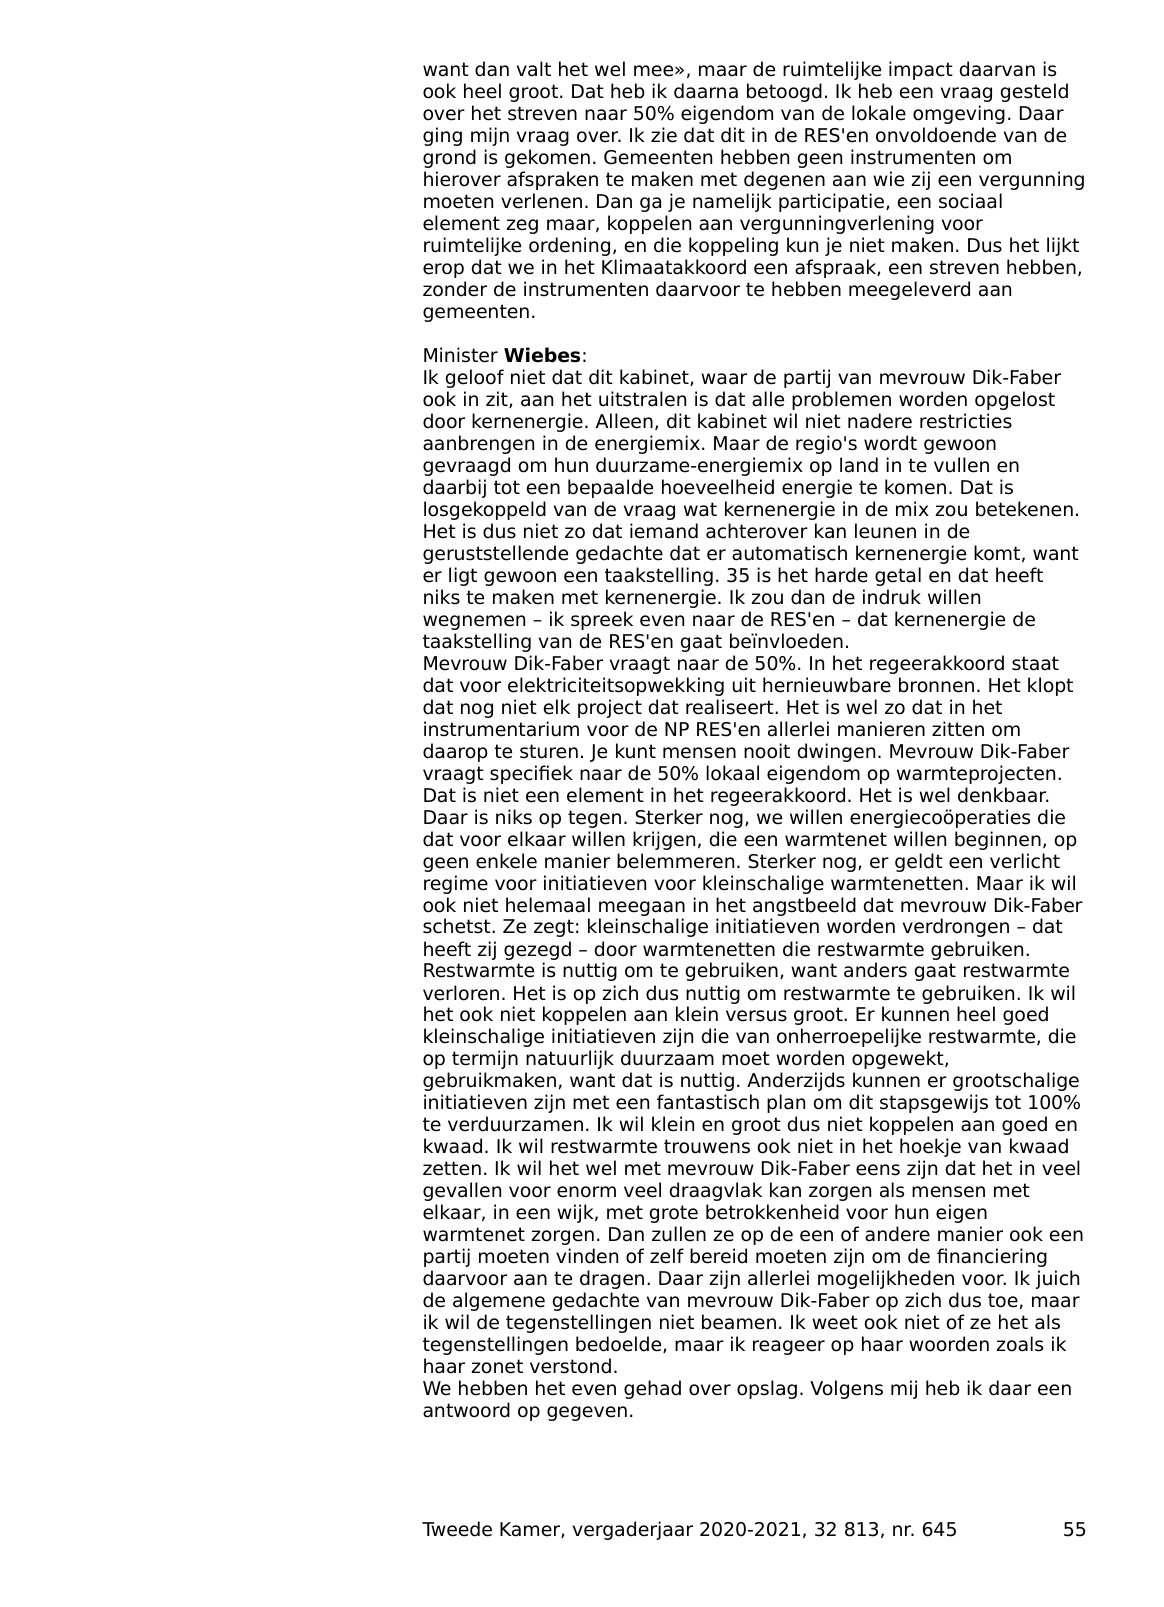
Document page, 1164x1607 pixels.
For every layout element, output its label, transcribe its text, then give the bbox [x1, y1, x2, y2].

text We hebben het even gehad over opslag. Volgens mij heb ik daar een antwoord op gegeven. [422, 1378, 1087, 1422]
text Mevrouw Dik-Faber vraagt naar de 50%. In het regeerakkoord staat dat voor elektriciteitsopwekking uit hernieuwbare bronnen. Het klopt dat nog niet elk project dat realiseert. Het is wel zo dat in het instrumentarium voor de NP RES'en allerlei manieren zitten om daarop te sturen. Je kunt mensen nooit dwingen. Mevrouw Dik-Faber vraagt specifiek naar de 50% lokaal eigendom op warmteprojecten. Dat is niet een element in het regeerakkoord. Het is wel denkbaar. Daar is niks op tegen. Sterker nog, we willen energiecoöperaties die dat voor elkaar willen krijgen, die een warmtenet willen beginnen, op geen enkele manier belemmeren. Sterker nog, er geldt een verlicht regime voor initiatieven voor kleinschalige warmtenetten. Maar ik wil ook niet helemaal meegaan in het angstbeeld dat mevrouw Dik-Faber schetst. Ze zegt: kleinschalige initiatieven worden verdrongen – dat heeft zij gezegd – door warmtenetten die restwarmte gebruiken. Restwarmte is nuttig om te gebruiken, want anders gaat restwarmte verloren. Het is op zich dus nuttig om restwarmte te gebruiken. Ik wil het ook niet koppelen aan klein versus groot. Er kunnen heel goed kleinschalige initiatieven zijn die van onherroepelijke restwarmte, die op termijn natuurlijk duurzaam moet worden opgewekt, gebruikmaken, want dat is nuttig. Anderzijds kunnen er grootschalige initiatieven zijn met een fantastisch plan om dit stapsgewijs tot 100% te verduurzamen. Ik wil klein en groot dus niet koppelen aan goed en kwaad. Ik wil restwarmte trouwens ook niet in het hoekje van kwaad zetten. Ik wil het wel met mevrouw Dik-Faber eens zijn dat het in veel gevallen voor enorm veel draagvlak kan zorgen als mensen met elkaar, in een wijk, met grote betrokkenheid voor hun eigen warmtenet zorgen. Dan zullen ze op de een of andere manier ook een partij moeten vinden of zelf bereid moeten zijn om de financiering daarvoor aan te dragen. Daar zijn allerlei mogelijkheden voor. Ik juich de algemene gedachte van mevrouw Dik-Faber op zich dus toe, maar ik wil de tegenstellingen niet beamen. Ik weet ook niet of ze het als tegenstellingen bedoelde, maar ik reageer op haar woorden zoals ik haar zonet verstond. [422, 653, 1087, 1378]
text want dan valt het wel mee», maar de ruimtelijke impact daarvan is ook heel groot. Dat heb ik daarna betoogd. Ik heb een vraag gesteld over het streven naar 50% eigendom van de lokale omgeving. Daar ging mijn vraag over. Ik zie dat dit in de RES'en onvoldoende van de grond is gekomen. Gemeenten hebben geen instrumenten om hierover afspraken te maken met degenen aan wie zij een vergunning moeten verlenen. Dan ga je namelijk participatie, een sociaal element zeg maar, koppelen aan vergunningverlening voor ruimtelijke ordening, en die koppeling kun je niet maken. Dus het lijkt erop dat we in het Klimaatakkoord een afspraak, een streven hebben, zonder de instrumenten daarvoor te hebben meegeleverd aan gemeenten. [422, 59, 1087, 323]
text Minister Wiebes: [422, 345, 1087, 367]
text Ik geloof niet dat dit kabinet, waar de partij van mevrouw Dik-Faber ook in zit, aan het uitstralen is dat alle problemen worden opgelost door kernenergie. Alleen, dit kabinet wil niet nadere restricties aanbrengen in de energiemix. Maar de regio's wordt gewoon gevraagd om hun duurzame-energiemix op land in te vullen en daarbij tot een bepaalde hoeveelheid energie te komen. Dat is losgekoppeld van de vraag wat kernenergie in de mix zou betekenen. Het is dus niet zo dat iemand achterover kan leunen in de geruststellende gedachte dat er automatisch kernenergie komt, want er ligt gewoon een taakstelling. 35 is het harde getal en dat heeft niks te maken met kernenergie. Ik zou dan de indruk willen wegnemen – ik spreek even naar de RES'en – dat kernenergie de taakstelling van de RES'en gaat beïnvloeden. [422, 367, 1087, 653]
